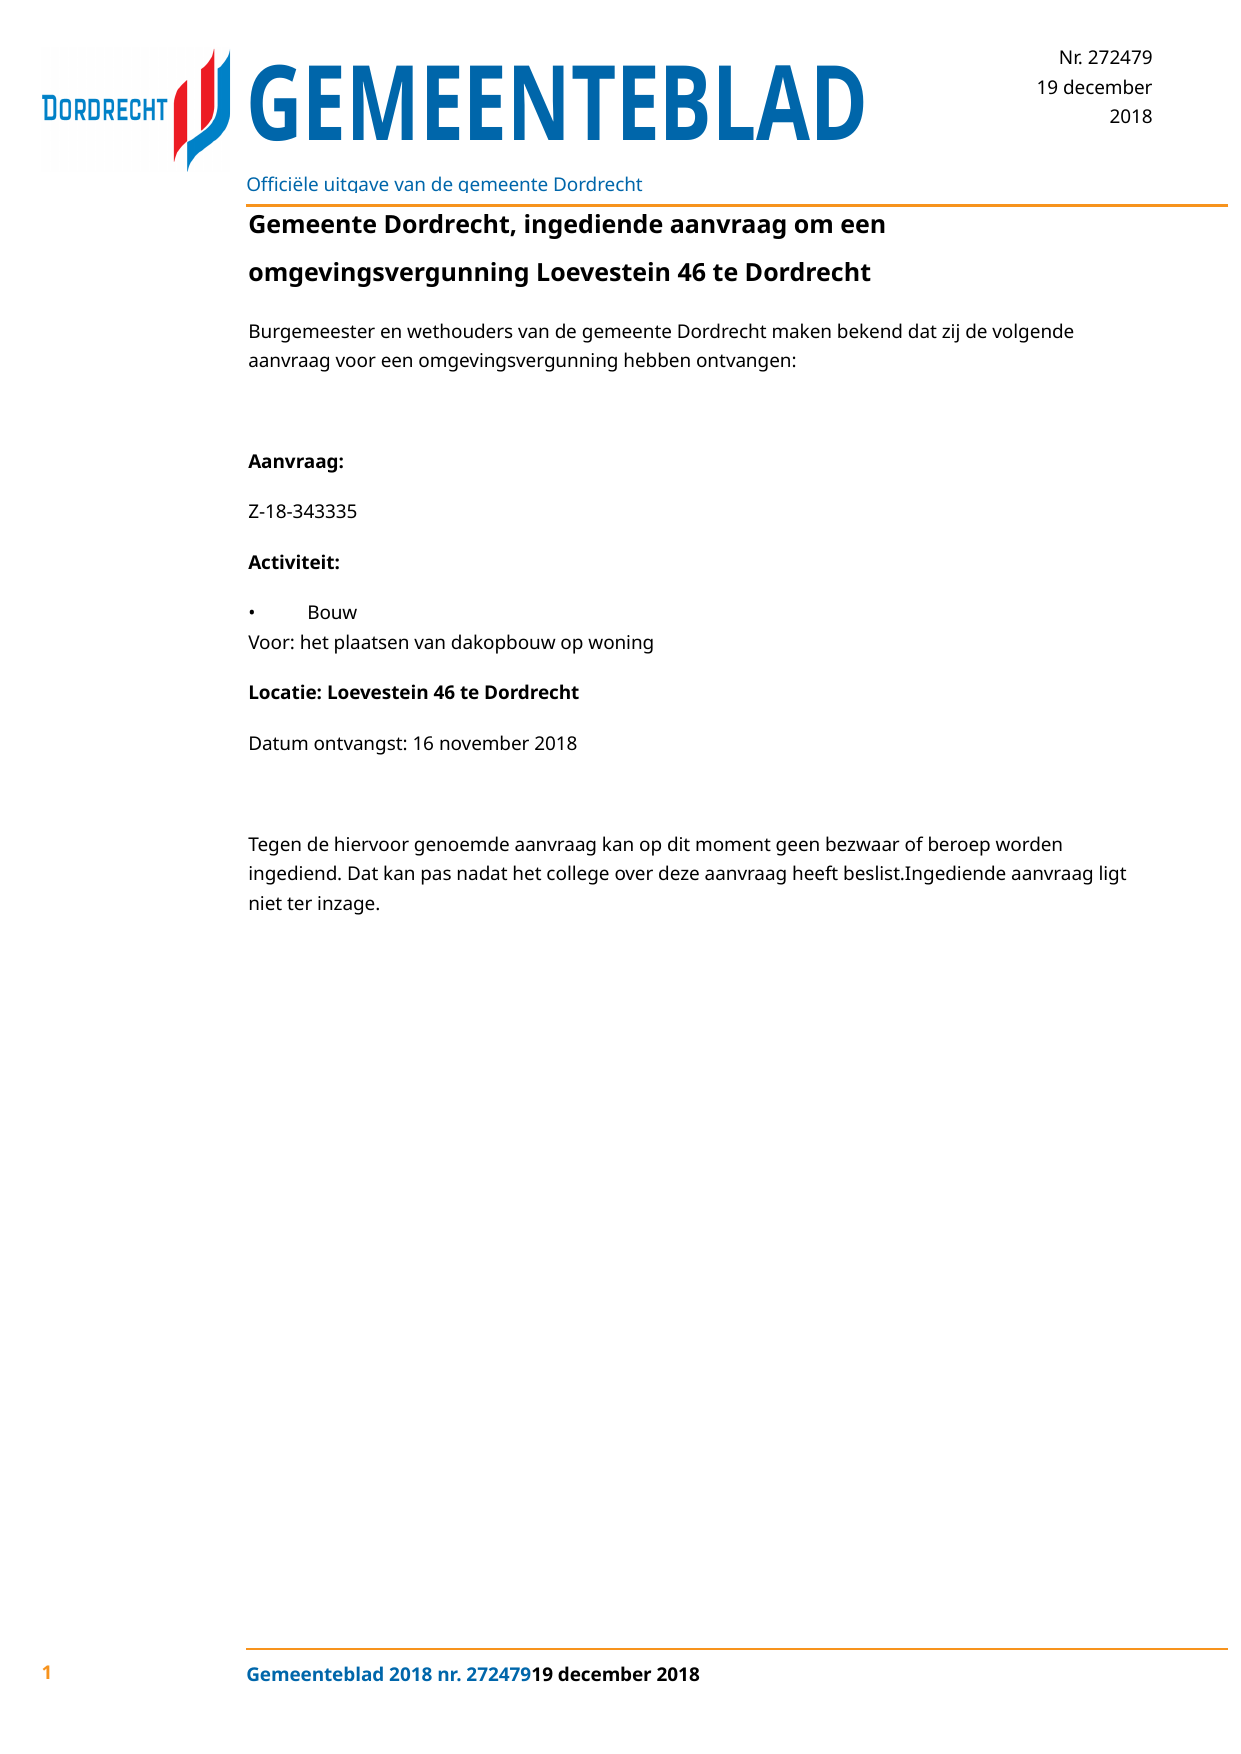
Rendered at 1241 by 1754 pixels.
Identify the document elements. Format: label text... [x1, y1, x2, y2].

list Bouw [248, 599, 1152, 625]
text Voor: het plaatsen van dakopbouw op woning [248, 629, 1152, 655]
text Activiteit: [248, 549, 1152, 575]
text Tegen de hiervoor genoemde aanvraag kan op dit moment geen bezwaar of beroep worden ingediend. Dat kan pas nadat het college over deze aanvraag heeft beslist.Ingediende aanvraag ligt niet ter inzage. [248, 831, 1152, 916]
picture [41, 47, 231, 172]
text Gemeente Dordrecht, ingediende aanvraag om een omgevingsvergunning Loevestein 46 te Dordrecht [248, 207, 1152, 288]
text Burgemeester en wethouders van de gemeente Dordrecht maken bekend dat zij de volgende aanvraag voor een omgevingsvergunning hebben ontvangen: [248, 318, 1152, 373]
text Locatie: Loevestein 46 te Dordrecht [248, 679, 1152, 705]
text Aanvraag: [248, 448, 1152, 474]
text Datum ontvangst: 16 november 2018 [248, 730, 1152, 756]
text Z-18-343335 [248, 499, 1152, 524]
